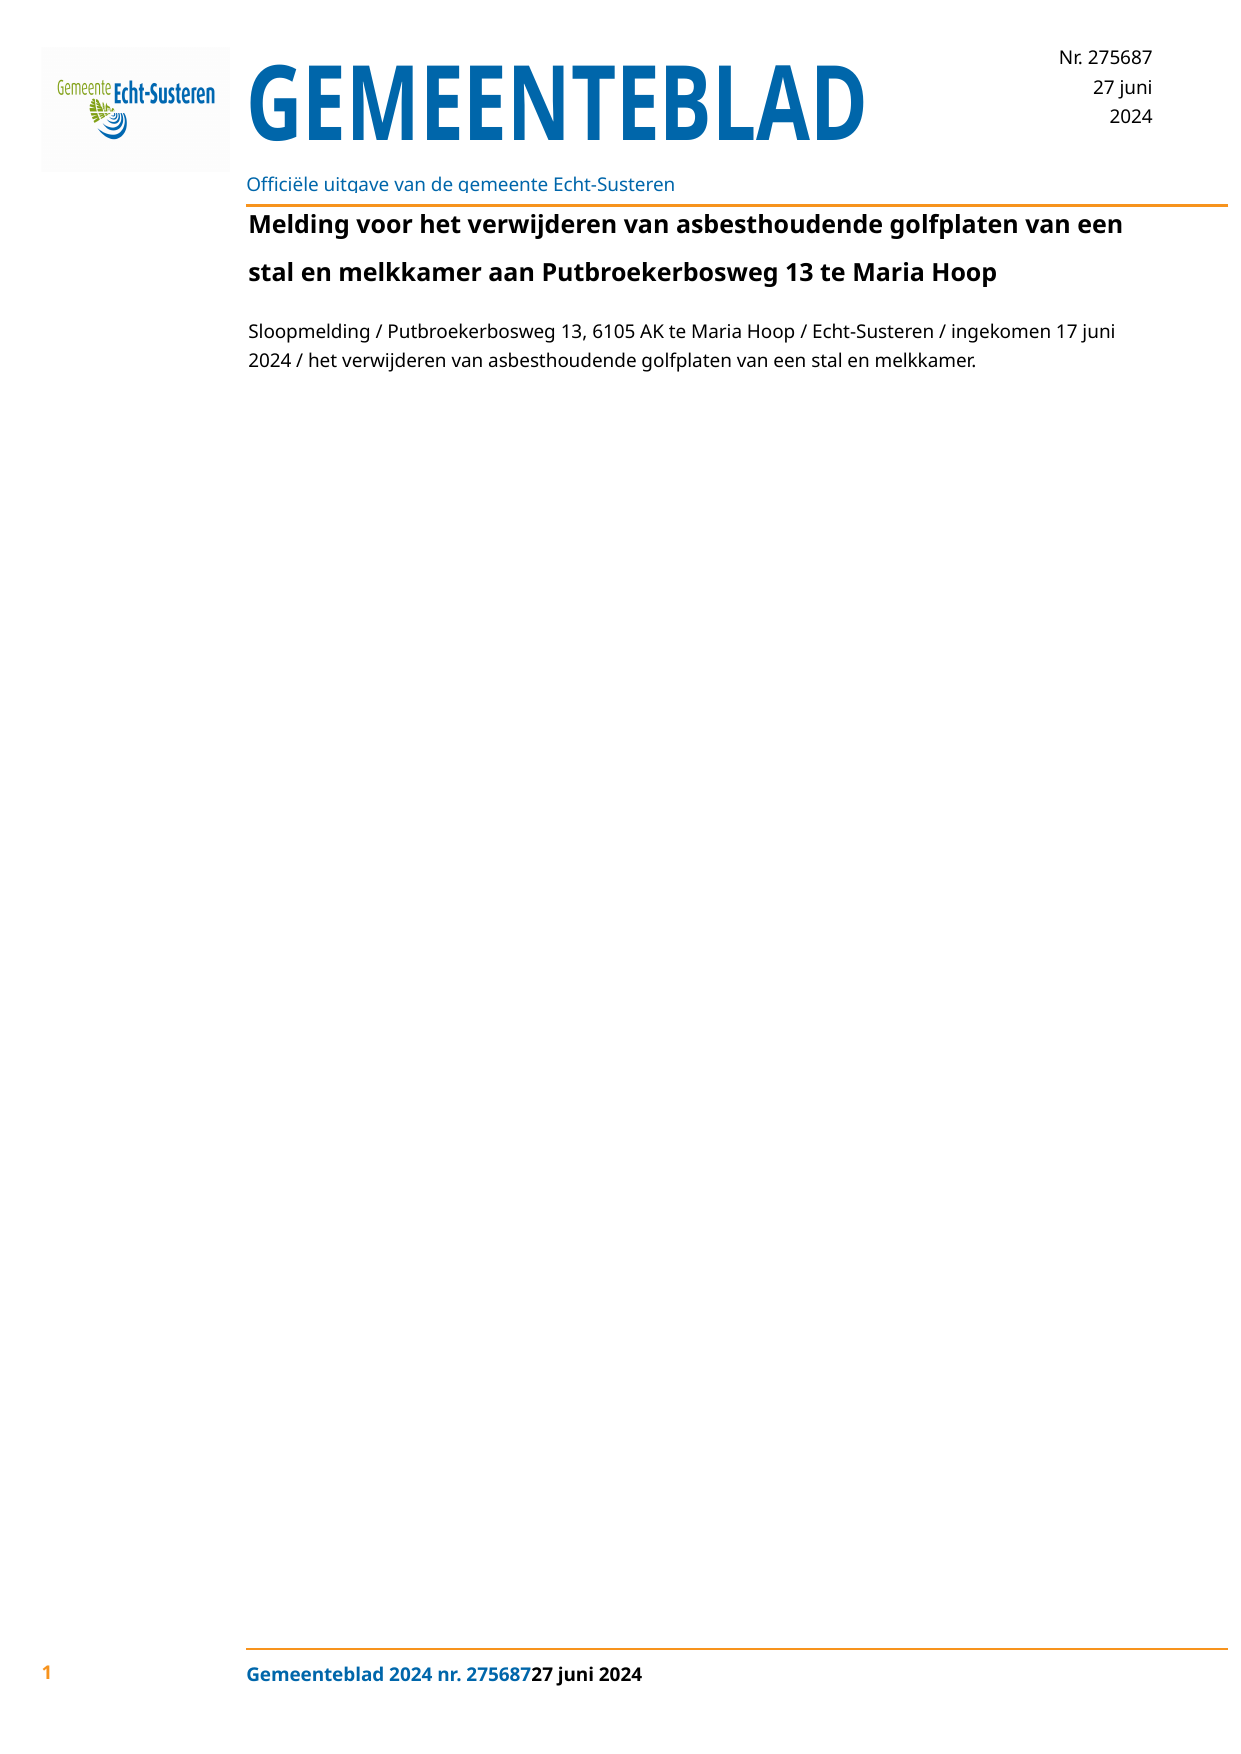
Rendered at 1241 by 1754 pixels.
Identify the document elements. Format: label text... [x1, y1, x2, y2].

picture [41, 47, 231, 172]
text Sloopmelding / Putbroekerbosweg 13, 6105 AK te Maria Hoop / Echt-Susteren / ingekomen 17 juni 2024 / het verwijderen van asbesthoudende golfplaten van een stal en melkkamer. [248, 318, 1152, 373]
text Melding voor het verwijderen van asbesthoudende golfplaten van een stal en melkkamer aan Putbroekerbosweg 13 te Maria Hoop [248, 207, 1152, 288]
